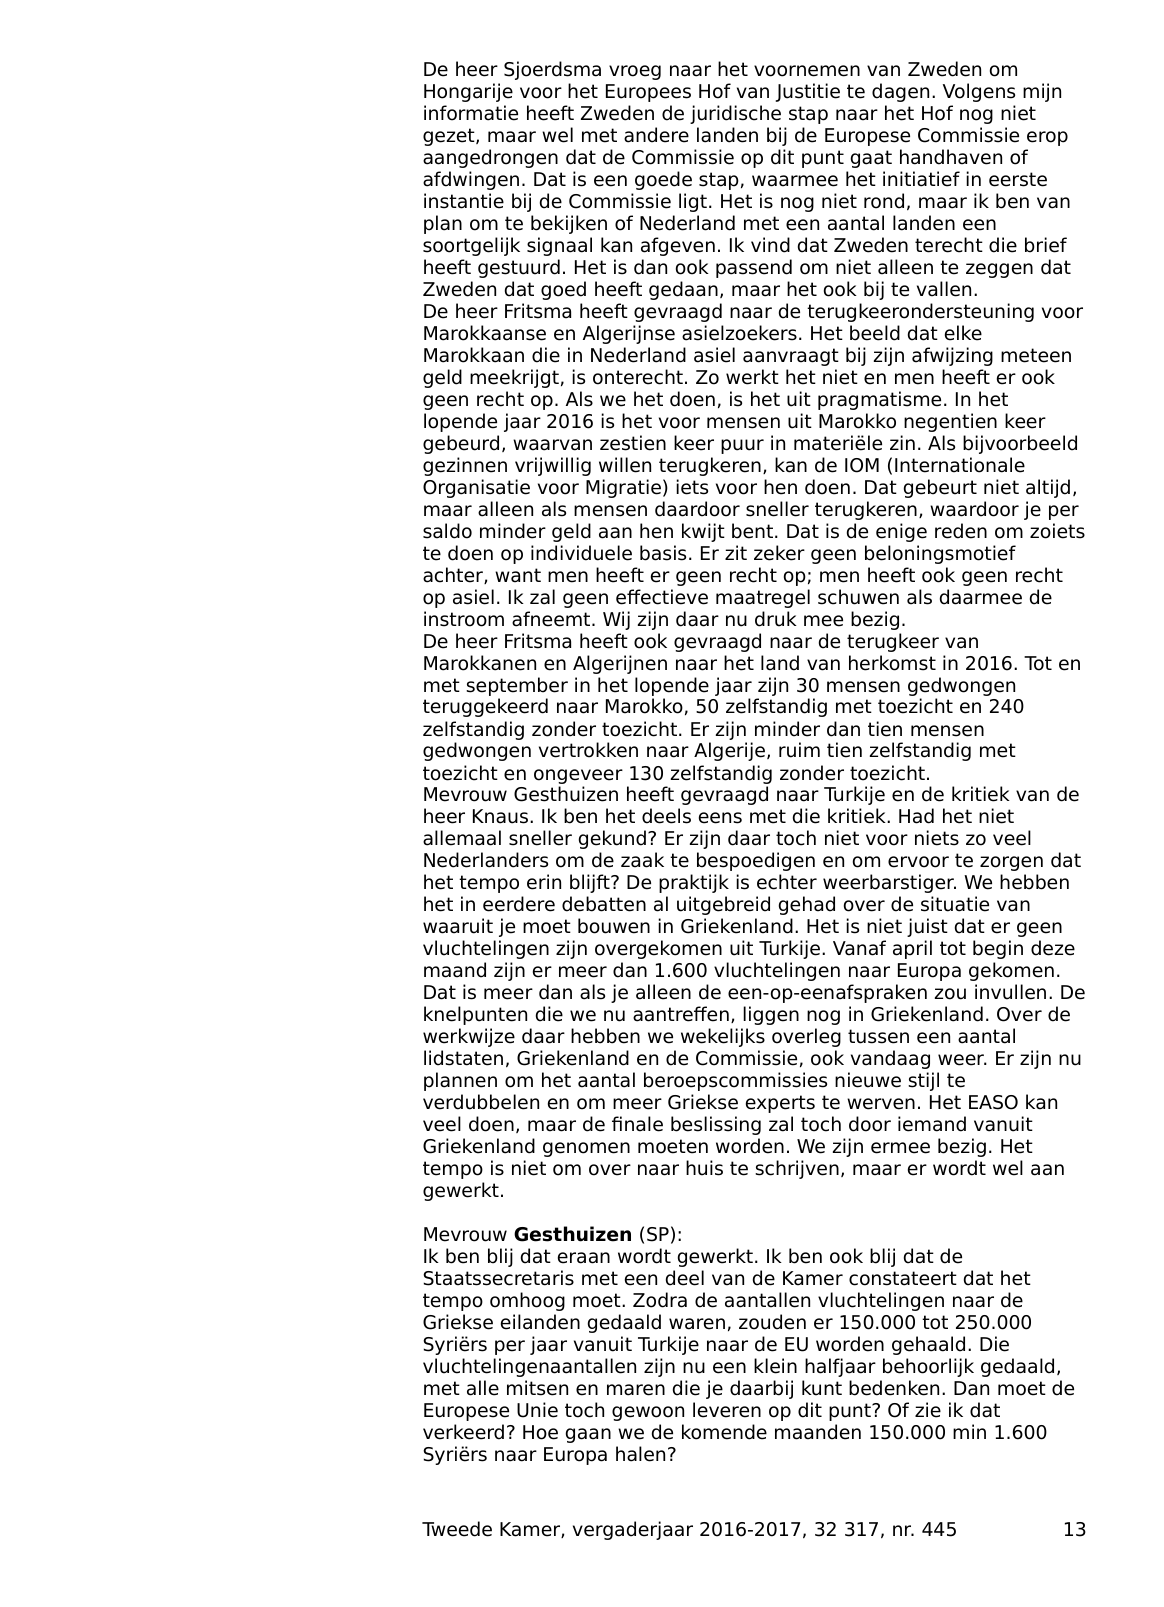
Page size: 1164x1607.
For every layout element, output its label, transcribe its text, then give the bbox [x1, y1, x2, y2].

text Mevrouw Gesthuizen (SP): [422, 1224, 1087, 1246]
text Mevrouw Gesthuizen heeft gevraagd naar Turkije en de kritiek van de heer Knaus. Ik ben het deels eens met die kritiek. Had het niet allemaal sneller gekund? Er zijn daar toch niet voor niets zo veel Nederlanders om de zaak te bespoedigen en om ervoor te zorgen dat het tempo erin blijft? De praktijk is echter weerbarstiger. We hebben het in eerdere debatten al uitgebreid gehad over de situatie van waaruit je moet bouwen in Griekenland. Het is niet juist dat er geen vluchtelingen zijn overgekomen uit Turkije. Vanaf april tot begin deze maand zijn er meer dan 1.600 vluchtelingen naar Europa gekomen. Dat is meer dan als je alleen de een-op-eenafspraken zou invullen. De knelpunten die we nu aantreffen, liggen nog in Griekenland. Over de werkwijze daar hebben we wekelijks overleg tussen een aantal lidstaten, Griekenland en de Commissie, ook vandaag weer. Er zijn nu plannen om het aantal beroepscommissies nieuwe stijl te verdubbelen en om meer Griekse experts te werven. Het EASO kan veel doen, maar de finale beslissing zal toch door iemand vanuit Griekenland genomen moeten worden. We zijn ermee bezig. Het tempo is niet om over naar huis te schrijven, maar er wordt wel aan gewerkt. [422, 784, 1087, 1202]
text De heer Sjoerdsma vroeg naar het voornemen van Zweden om Hongarije voor het Europees Hof van Justitie te dagen. Volgens mijn informatie heeft Zweden de juridische stap naar het Hof nog niet gezet, maar wel met andere landen bij de Europese Commissie erop aangedrongen dat de Commissie op dit punt gaat handhaven of afdwingen. Dat is een goede stap, waarmee het initiatief in eerste instantie bij de Commissie ligt. Het is nog niet rond, maar ik ben van plan om te bekijken of Nederland met een aantal landen een soortgelijk signaal kan afgeven. Ik vind dat Zweden terecht die brief heeft gestuurd. Het is dan ook passend om niet alleen te zeggen dat Zweden dat goed heeft gedaan, maar het ook bij te vallen. [422, 59, 1087, 301]
text Ik ben blij dat eraan wordt gewerkt. Ik ben ook blij dat de Staatssecretaris met een deel van de Kamer constateert dat het tempo omhoog moet. Zodra de aantallen vluchtelingen naar de Griekse eilanden gedaald waren, zouden er 150.000 tot 250.000 Syriërs per jaar vanuit Turkije naar de EU worden gehaald. Die vluchtelingenaantallen zijn nu een klein halfjaar behoorlijk gedaald, met alle mitsen en maren die je daarbij kunt bedenken. Dan moet de Europese Unie toch gewoon leveren op dit punt? Of zie ik dat verkeerd? Hoe gaan we de komende maanden 150.000 min 1.600 Syriërs naar Europa halen? [422, 1246, 1087, 1466]
text De heer Fritsma heeft ook gevraagd naar de terugkeer van Marokkanen en Algerijnen naar het land van herkomst in 2016. Tot en met september in het lopende jaar zijn 30 mensen gedwongen teruggekeerd naar Marokko, 50 zelfstandig met toezicht en 240 zelfstandig zonder toezicht. Er zijn minder dan tien mensen gedwongen vertrokken naar Algerije, ruim tien zelfstandig met toezicht en ongeveer 130 zelfstandig zonder toezicht. [422, 631, 1087, 784]
text De heer Fritsma heeft gevraagd naar de terugkeerondersteuning voor Marokkaanse en Algerijnse asielzoekers. Het beeld dat elke Marokkaan die in Nederland asiel aanvraagt bij zijn afwijzing meteen geld meekrijgt, is onterecht. Zo werkt het niet en men heeft er ook geen recht op. Als we het doen, is het uit pragmatisme. In het lopende jaar 2016 is het voor mensen uit Marokko negentien keer gebeurd, waarvan zestien keer puur in materiële zin. Als bijvoorbeeld gezinnen vrijwillig willen terugkeren, kan de IOM (Internationale Organisatie voor Migratie) iets voor hen doen. Dat gebeurt niet altijd, maar alleen als mensen daardoor sneller terugkeren, waardoor je per saldo minder geld aan hen kwijt bent. Dat is de enige reden om zoiets te doen op individuele basis. Er zit zeker geen beloningsmotief achter, want men heeft er geen recht op; men heeft ook geen recht op asiel. Ik zal geen effectieve maatregel schuwen als daarmee de instroom afneemt. Wij zijn daar nu druk mee bezig. [422, 301, 1087, 631]
